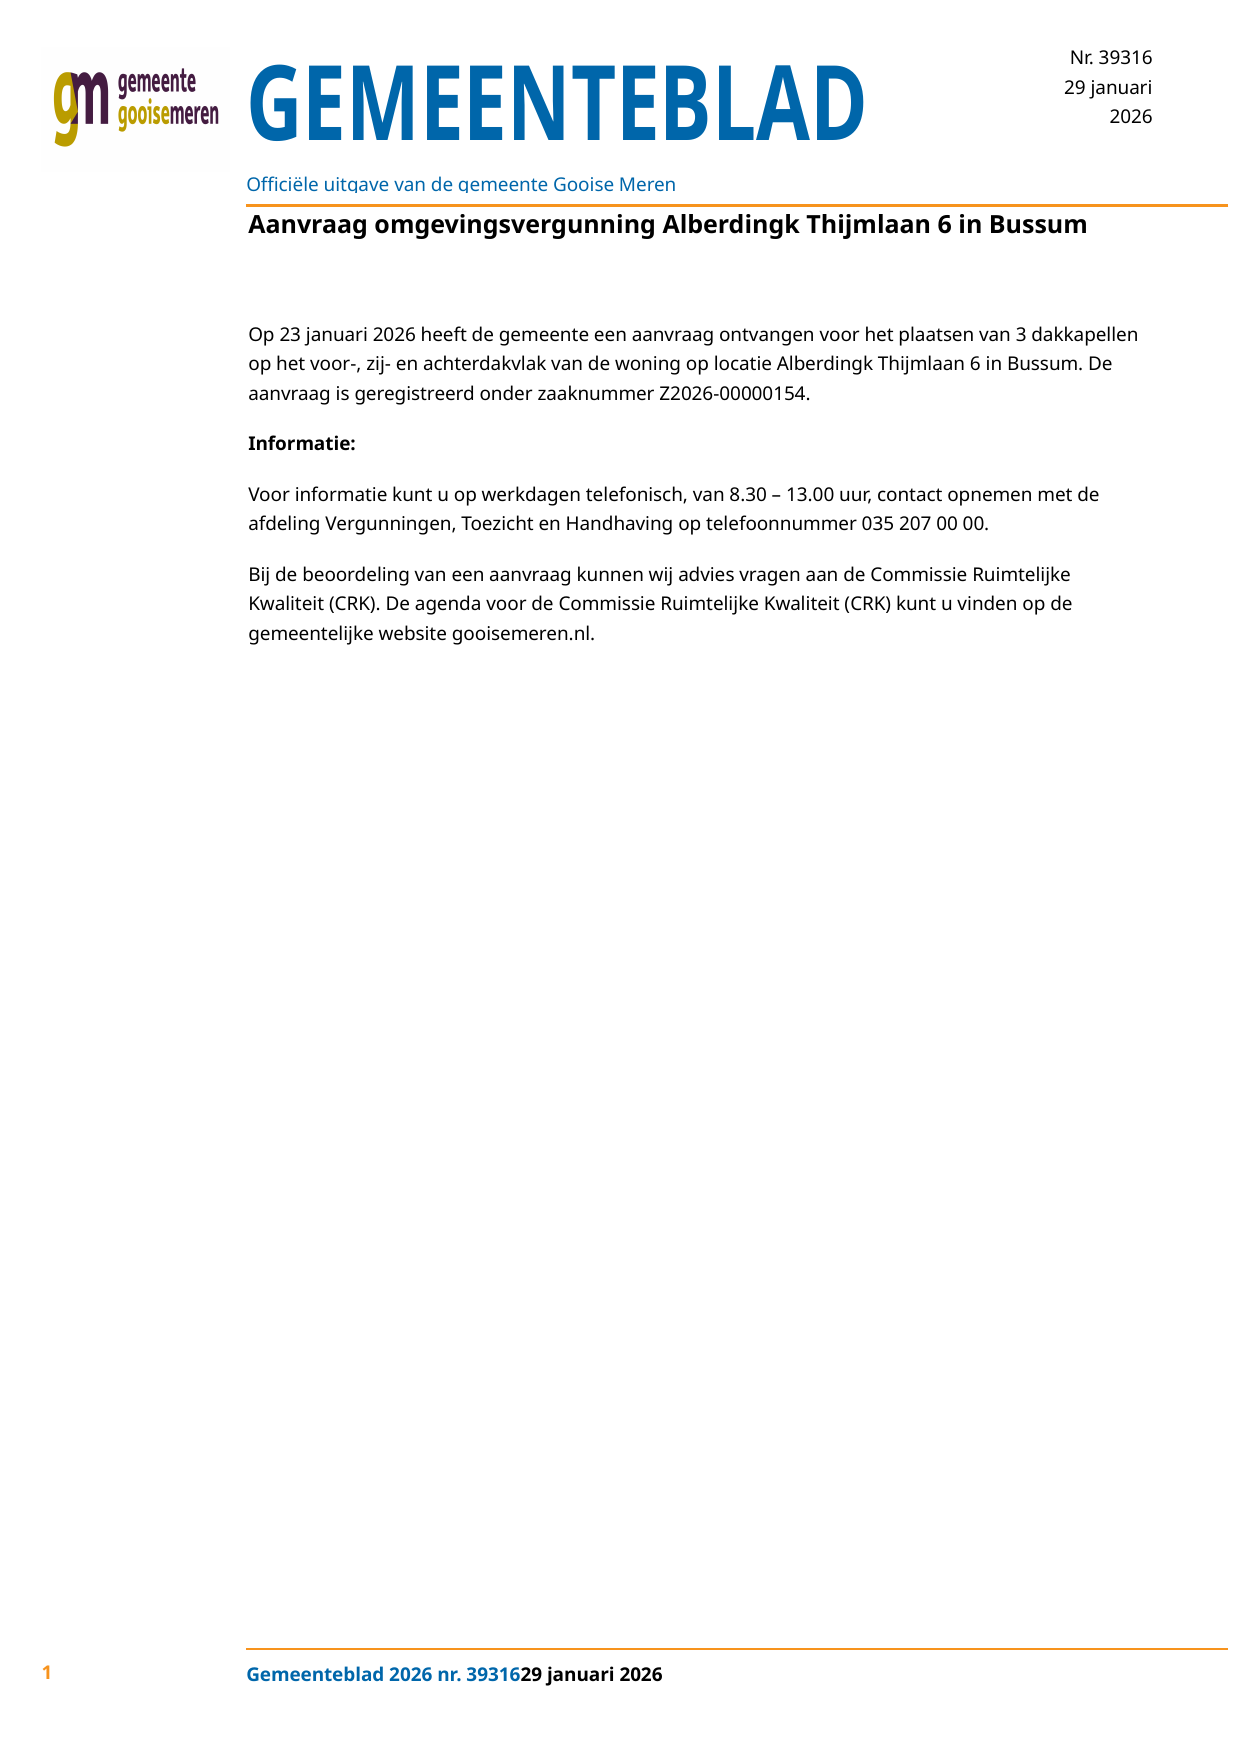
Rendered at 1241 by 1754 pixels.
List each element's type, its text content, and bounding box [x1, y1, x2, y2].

text Informatie: [248, 430, 1152, 456]
text Voor informatie kunt u op werkdagen telefonisch, van 8.30 – 13.00 uur, contact opnemen met de afdeling Vergunningen, Toezicht en Handhaving op telefoonnummer 035 207 00 00. [248, 481, 1152, 536]
text Bij de beoordeling van een aanvraag kunnen wij advies vragen aan de Commissie Ruimtelijke Kwaliteit (CRK). De agenda voor de Commissie Ruimtelijke Kwaliteit (CRK) kunt u vinden op de gemeentelijke website gooisemeren.nl. [248, 561, 1152, 646]
text Op 23 januari 2026 heeft de gemeente een aanvraag ontvangen voor het plaatsen van 3 dakkapellen op het voor-, zij- en achterdakvlak van de woning op locatie Alberdingk Thijmlaan 6 in Bussum. De aanvraag is geregistreerd onder zaaknummer Z2026-00000154. [248, 321, 1152, 406]
picture [41, 47, 231, 172]
text Aanvraag omgevingsvergunning Alberdingk Thijmlaan 6 in Bussum [248, 207, 1152, 241]
